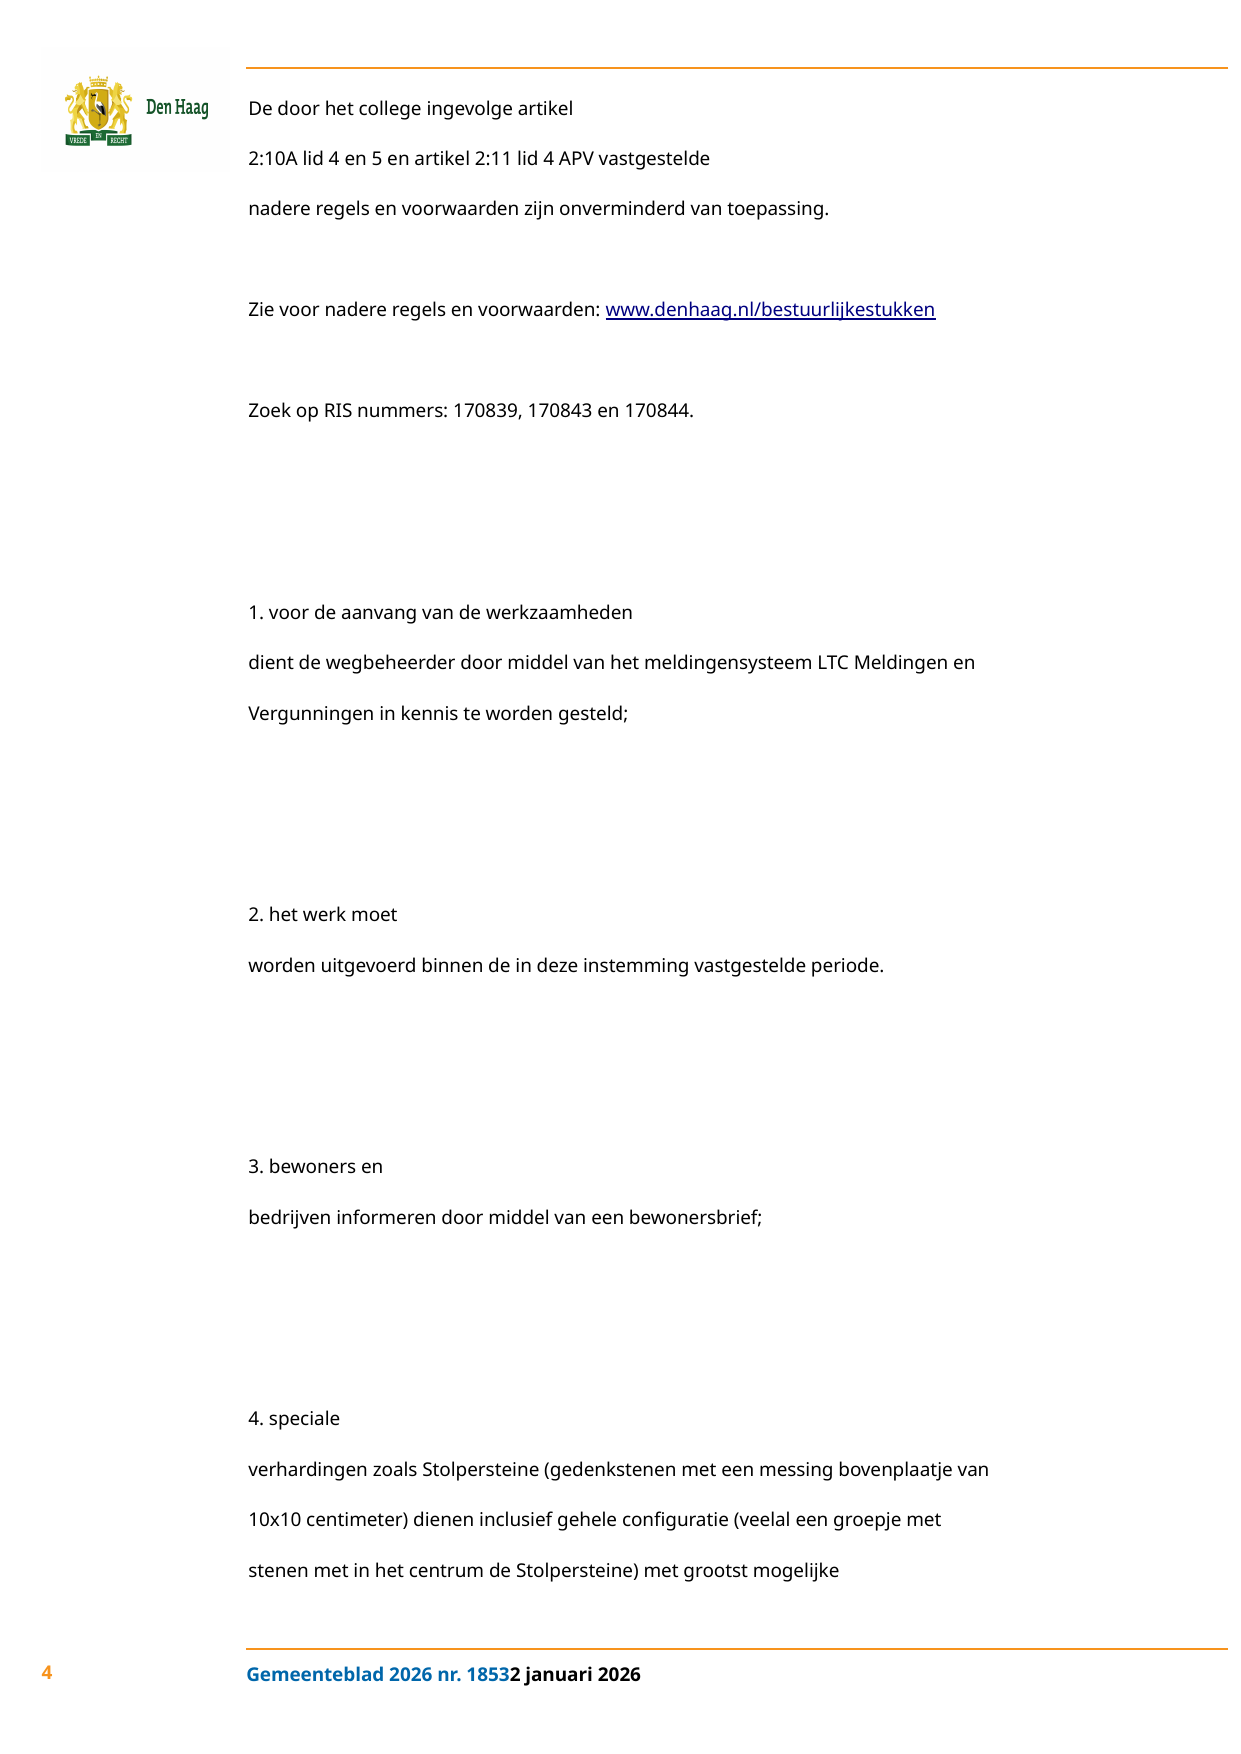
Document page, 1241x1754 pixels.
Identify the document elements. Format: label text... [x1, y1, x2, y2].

text verhardingen zoals Stolpersteine (gedenkstenen met een messing bovenplaatje van [248, 1456, 1152, 1482]
text 10x10 centimeter) dienen inclusief gehele configuratie (veelal een groepje met [248, 1506, 1152, 1532]
text 4. speciale [248, 1406, 1152, 1431]
text 2:10A lid 4 en 5 en artikel 2:11 lid 4 APV vastgestelde [248, 145, 1152, 171]
text dient de wegbeheerder door middel van het meldingensysteem LTC Meldingen en [248, 649, 1152, 675]
picture [41, 47, 231, 172]
text Vergunningen in kennis te worden gesteld; [248, 700, 1152, 726]
text nadere regels en voorwaarden zijn onverminderd van toepassing. [248, 196, 1152, 221]
text bedrijven informeren door middel van een bewonersbrief; [248, 1204, 1152, 1230]
text stenen met in het centrum de Stolpersteine) met grootst mogelijke [248, 1557, 1152, 1583]
text Zoek op RIS nummers: 170839, 170843 en 170844. [248, 397, 1152, 423]
text 1. voor de aanvang van de werkzaamheden [248, 599, 1152, 625]
text Zie voor nadere regels en voorwaarden: www.denhaag.nl/bestuurlijkestukken [248, 296, 1152, 322]
text worden uitgevoerd binnen de in deze instemming vastgestelde periode. [248, 952, 1152, 978]
text 3. bewoners en [248, 1153, 1152, 1179]
text De door het college ingevolge artikel [248, 95, 1152, 121]
text 2. het werk moet [248, 901, 1152, 927]
